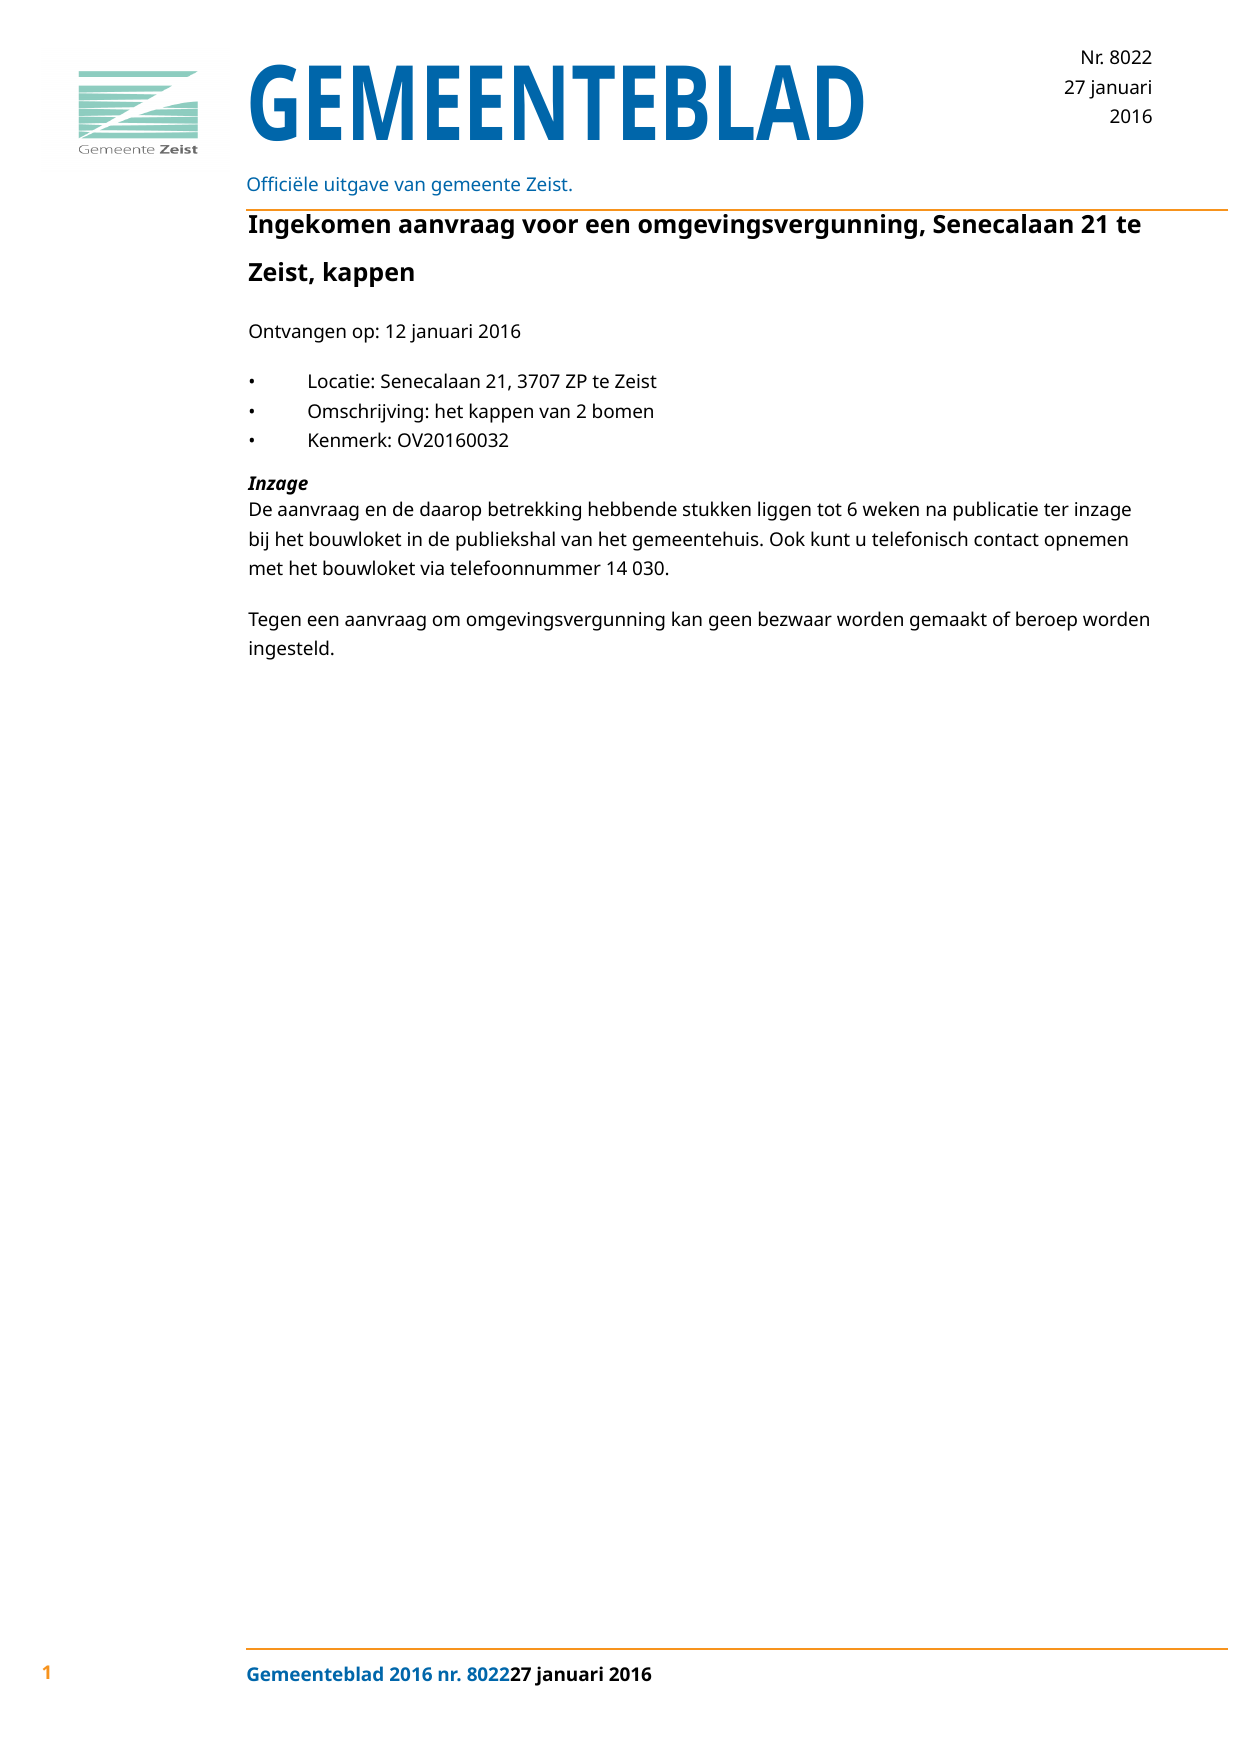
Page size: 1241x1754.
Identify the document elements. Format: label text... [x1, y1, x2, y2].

list Locatie: Senecalaan 21, 3707 ZP te Zeist [248, 368, 1152, 394]
list Kenmerk: OV20160032 [248, 427, 1152, 453]
text Tegen een aanvraag om omgevingsvergunning kan geen bezwaar worden gemaakt of beroep worden ingesteld. [248, 606, 1152, 661]
text Inzage [248, 471, 1152, 496]
text Ontvangen op: 12 januari 2016 [248, 318, 1152, 344]
text De aanvraag en de daarop betrekking hebbende stukken liggen tot 6 weken na publicatie ter inzage bij het bouwloket in de publiekshal van het gemeentehuis. Ook kunt u telefonisch contact opnemen met het bouwloket via telefoonnummer 14 030. [248, 496, 1152, 581]
picture [41, 47, 231, 172]
list Omschrijving: het kappen van 2 bomen [248, 398, 1152, 424]
text Ingekomen aanvraag voor een omgevingsvergunning, Senecalaan 21 te Zeist, kappen [248, 211, 1152, 288]
